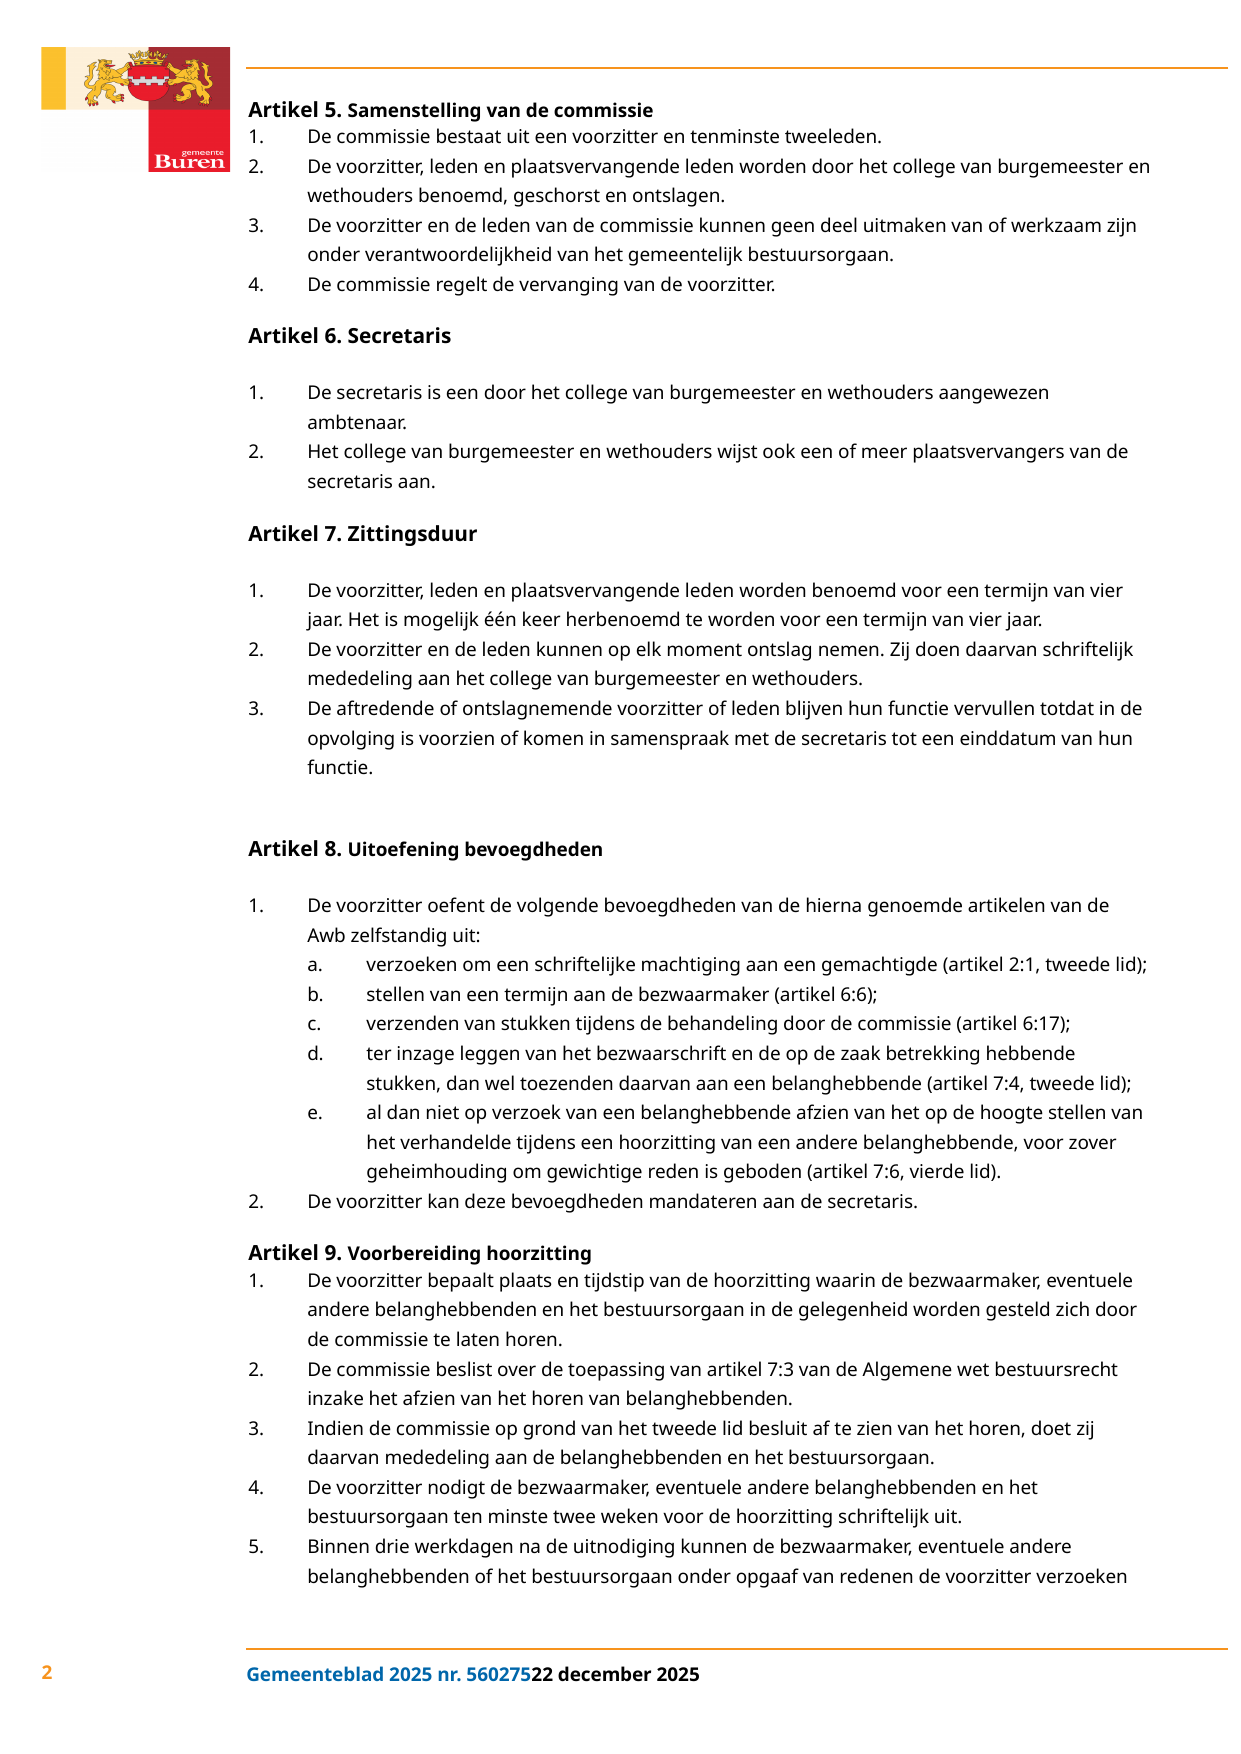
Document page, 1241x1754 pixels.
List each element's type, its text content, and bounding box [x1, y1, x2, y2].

list verzenden van stukken tijdens de behandeling door de commissie (artikel 6:17); [307, 1011, 1152, 1036]
list De voorzitter oefent de volgende bevoegdheden van de hierna genoemde artikelen van de Awb zelfstandig uit: [248, 892, 1152, 948]
list De aftredende of ontslagnemende voorzitter of leden blijven hun functie vervullen totdat in de opvolging is voorzien of komen in samenspraak met de secretaris tot een einddatum van hun functie. [248, 695, 1152, 780]
list ter inzage leggen van het bezwaarschrift en de op de zaak betrekking hebbende stukken, dan wel toezenden daarvan aan een belanghebbende (artikel 7:4, tweede lid); [307, 1040, 1152, 1096]
list Binnen drie werkdagen na de uitnodiging kunnen de bezwaarmaker, eventuele andere belanghebbenden of het bestuursorgaan onder opgaaf van redenen de voorzitter verzoeken [248, 1533, 1152, 1588]
list al dan niet op verzoek van een belanghebbende afzien van het op de hoogte stellen van het verhandelde tijdens een hoorzitting van een andere belanghebbende, voor zover geheimhouding om gewichtige reden is geboden (artikel 7:6, vierde lid). [307, 1099, 1152, 1184]
list De commissie beslist over de toepassing van artikel 7:3 van de Algemene wet bestuursrecht inzake het afzien van het horen van belanghebbenden. [248, 1356, 1152, 1411]
list stellen van een termijn aan de bezwaarmaker (artikel 6:6); [307, 981, 1152, 1007]
list De voorzitter nodigt de bezwaarmaker, eventuele andere belanghebbenden en het bestuursorgaan ten minste twee weken voor de hoorzitting schriftelijk uit. [248, 1474, 1152, 1529]
list De commissie regelt de vervanging van de voorzitter. [248, 271, 1152, 297]
list De voorzitter, leden en plaatsvervangende leden worden door het college van burgemeester en wethouders benoemd, geschorst en ontslagen. [248, 153, 1152, 208]
list De voorzitter, leden en plaatsvervangende leden worden benoemd voor een termijn van vier jaar. Het is mogelijk één keer herbenoemd te worden voor een termijn van vier jaar. [248, 577, 1152, 632]
picture [41, 47, 231, 172]
text Artikel 8. Uitoefening bevoegdheden [248, 834, 1152, 863]
list Indien de commissie op grond van het tweede lid besluit af te zien van het horen, doet zij daarvan mededeling aan de belanghebbenden en het bestuursorgaan. [248, 1415, 1152, 1470]
list De secretaris is een door het college van burgemeester en wethouders aangewezen ambtenaar. [248, 379, 1152, 435]
text Artikel 7. Zittingsduur [248, 519, 1152, 547]
list De voorzitter en de leden kunnen op elk moment ontslag nemen. Zij doen daarvan schriftelijk mededeling aan het college van burgemeester en wethouders. [248, 636, 1152, 691]
list Het college van burgemeester en wethouders wijst ook een of meer plaatsvervangers van de secretaris aan. [248, 439, 1152, 494]
list De voorzitter en de leden van de commissie kunnen geen deel uitmaken van of werkzaam zijn onder verantwoordelijkheid van het gemeentelijk bestuursorgaan. [248, 212, 1152, 267]
text Artikel 5. Samenstelling van de commissie [248, 95, 1152, 123]
list De voorzitter kan deze bevoegdheden mandateren aan de secretaris. [248, 1188, 1152, 1214]
text Artikel 9. Voorbereiding hoorzitting [248, 1238, 1152, 1267]
list De commissie bestaat uit een voorzitter en tenminste tweeleden. [248, 123, 1152, 149]
list De voorzitter bepaalt plaats en tijdstip van de hoorzitting waarin de bezwaarmaker, eventuele andere belanghebbenden en het bestuursorgaan in de gelegenheid worden gesteld zich door de commissie te laten horen. [248, 1267, 1152, 1352]
text Artikel 6. Secretaris [248, 322, 1152, 350]
list verzoeken om een schriftelijke machtiging aan een gemachtigde (artikel 2:1, tweede lid); [307, 951, 1152, 977]
